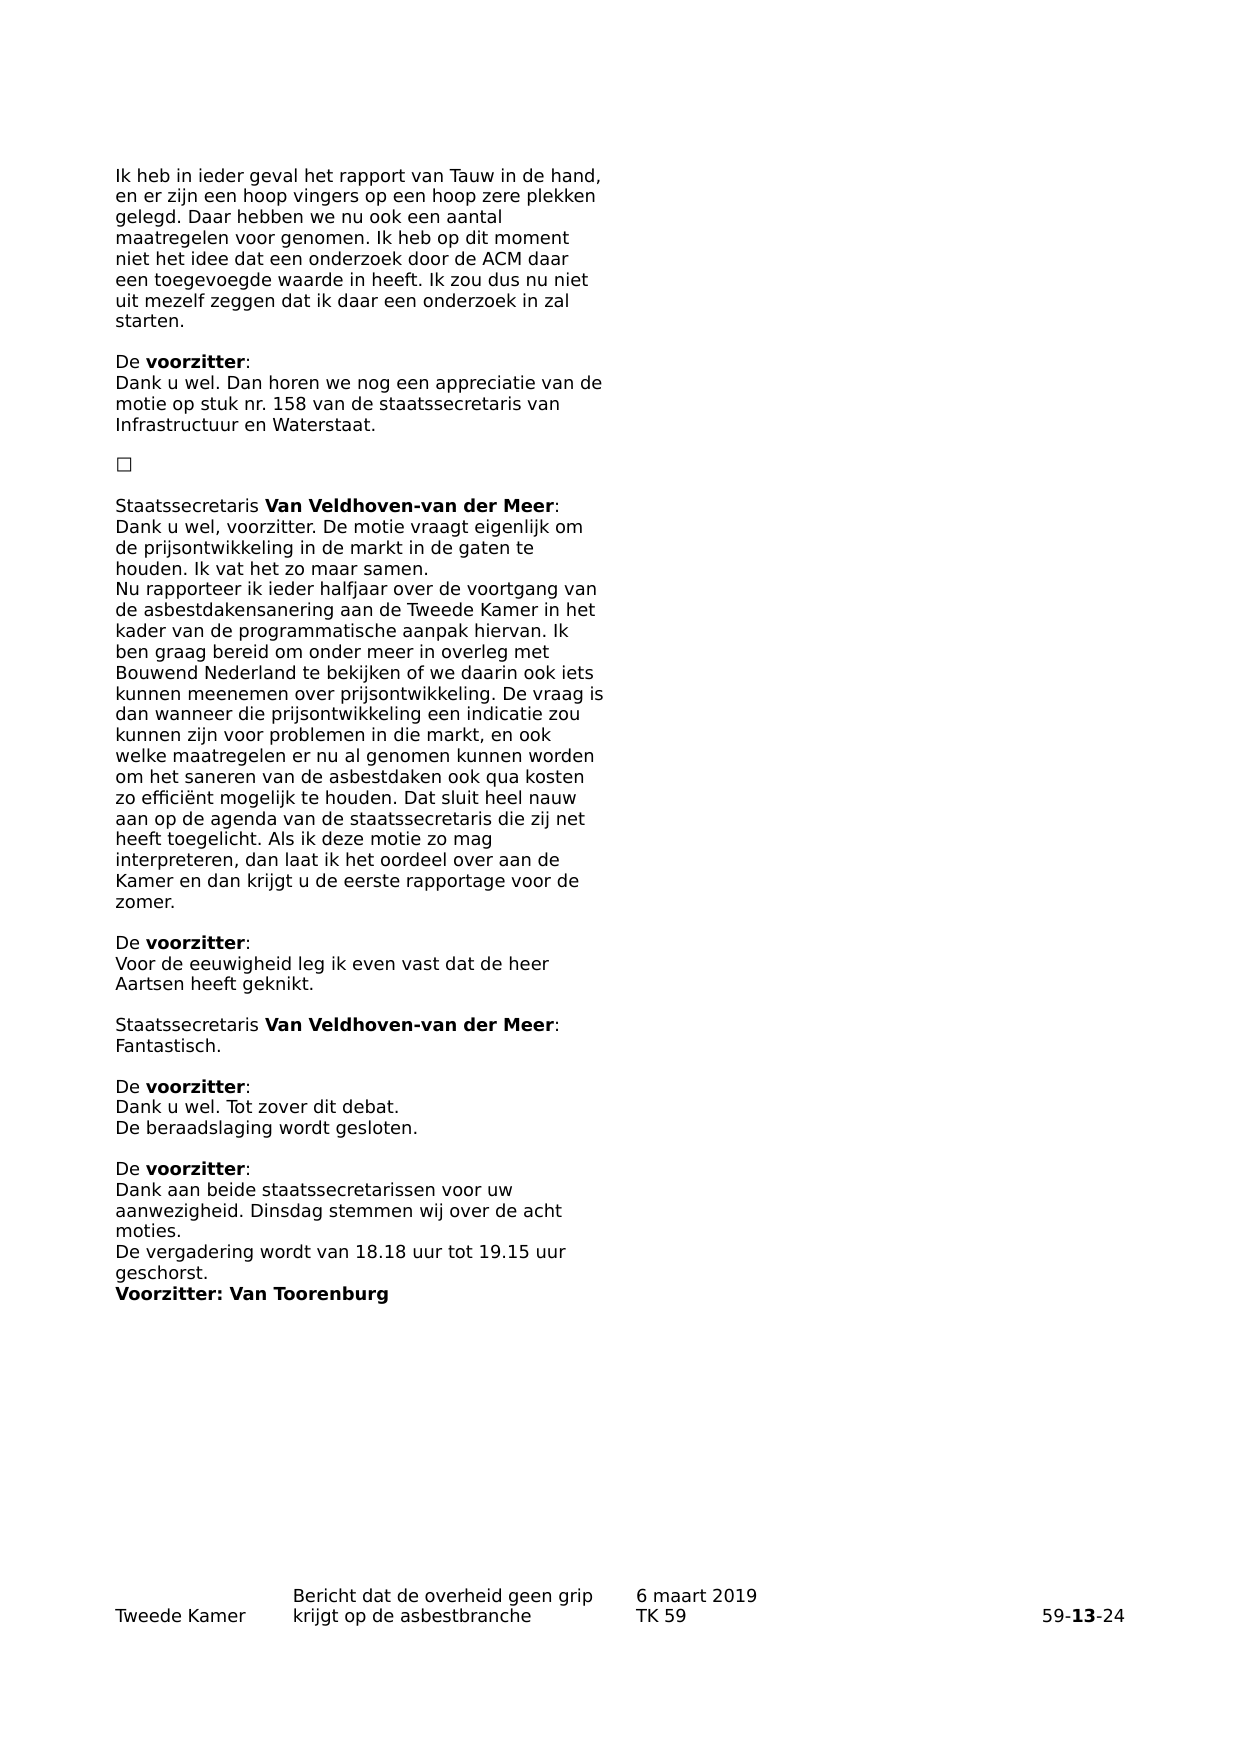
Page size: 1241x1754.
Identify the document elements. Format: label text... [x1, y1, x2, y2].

text Voorzitter: Van Toorenburg [115, 1284, 605, 1304]
text Fantastisch. [115, 1036, 605, 1056]
text De voorzitter: [115, 352, 605, 373]
text Nu rapporteer ik ieder halfjaar over de voortgang van de asbestdakensanering aan de Tweede Kamer in het kader van de programmatische aanpak hiervan. Ik ben graag bereid om onder meer in overleg met Bouwend Nederland te bekijken of we daarin ook iets kunnen meenemen over prijsontwikkeling. De vraag is dan wanneer die prijsontwikkeling een indicatie zou kunnen zijn voor problemen in die markt, en ook welke maatregelen er nu al genomen kunnen worden om het saneren van de asbestdaken ook qua kosten zo efficiënt mogelijk te houden. Dat sluit heel nauw aan op de agenda van de staatssecretaris die zij net heeft toegelicht. Als ik deze motie zo mag interpreteren, dan laat ik het oordeel over aan de Kamer en dan krijgt u de eerste rapportage voor de zomer. [115, 579, 605, 912]
text Staatssecretaris Van Veldhoven-van der Meer: [115, 496, 605, 517]
text De voorzitter: [115, 1076, 605, 1097]
text De vergadering wordt van 18.18 uur tot 19.15 uur geschorst. [115, 1242, 605, 1284]
text Ik heb in ieder geval het rapport van Tauw in de hand, en er zijn een hoop vingers op een hoop zere plekken gelegd. Daar hebben we nu ook een aantal maatregelen voor genomen. Ik heb op dit moment niet het idee dat een onderzoek door de ACM daar een toegevoegde waarde in heeft. Ik zou dus nu niet uit mezelf zeggen dat ik daar een onderzoek in zal starten. [115, 165, 605, 332]
text De voorzitter: [115, 1159, 605, 1179]
text Dank aan beide staatssecretarissen voor uw aanwezigheid. Dinsdag stemmen wij over de acht moties. [115, 1179, 605, 1242]
text De beraadslaging wordt gesloten. [115, 1118, 605, 1139]
text Staatssecretaris Van Veldhoven-van der Meer: [115, 1015, 605, 1036]
text Voor de eeuwigheid leg ik even vast dat de heer Aartsen heeft geknikt. [115, 953, 605, 995]
text De voorzitter: [115, 932, 605, 953]
text Dank u wel, voorzitter. De motie vraagt eigenlijk om de prijsontwikkeling in de markt in de gaten te houden. Ik vat het zo maar samen. [115, 517, 605, 579]
text Dank u wel. Tot zover dit debat. [115, 1097, 605, 1118]
text Dank u wel. Dan horen we nog een appreciatie van de motie op stuk nr. 158 van de staatssecretaris van Infrastructuur en Waterstaat. [115, 373, 605, 435]
text ⬜ [115, 455, 605, 476]
